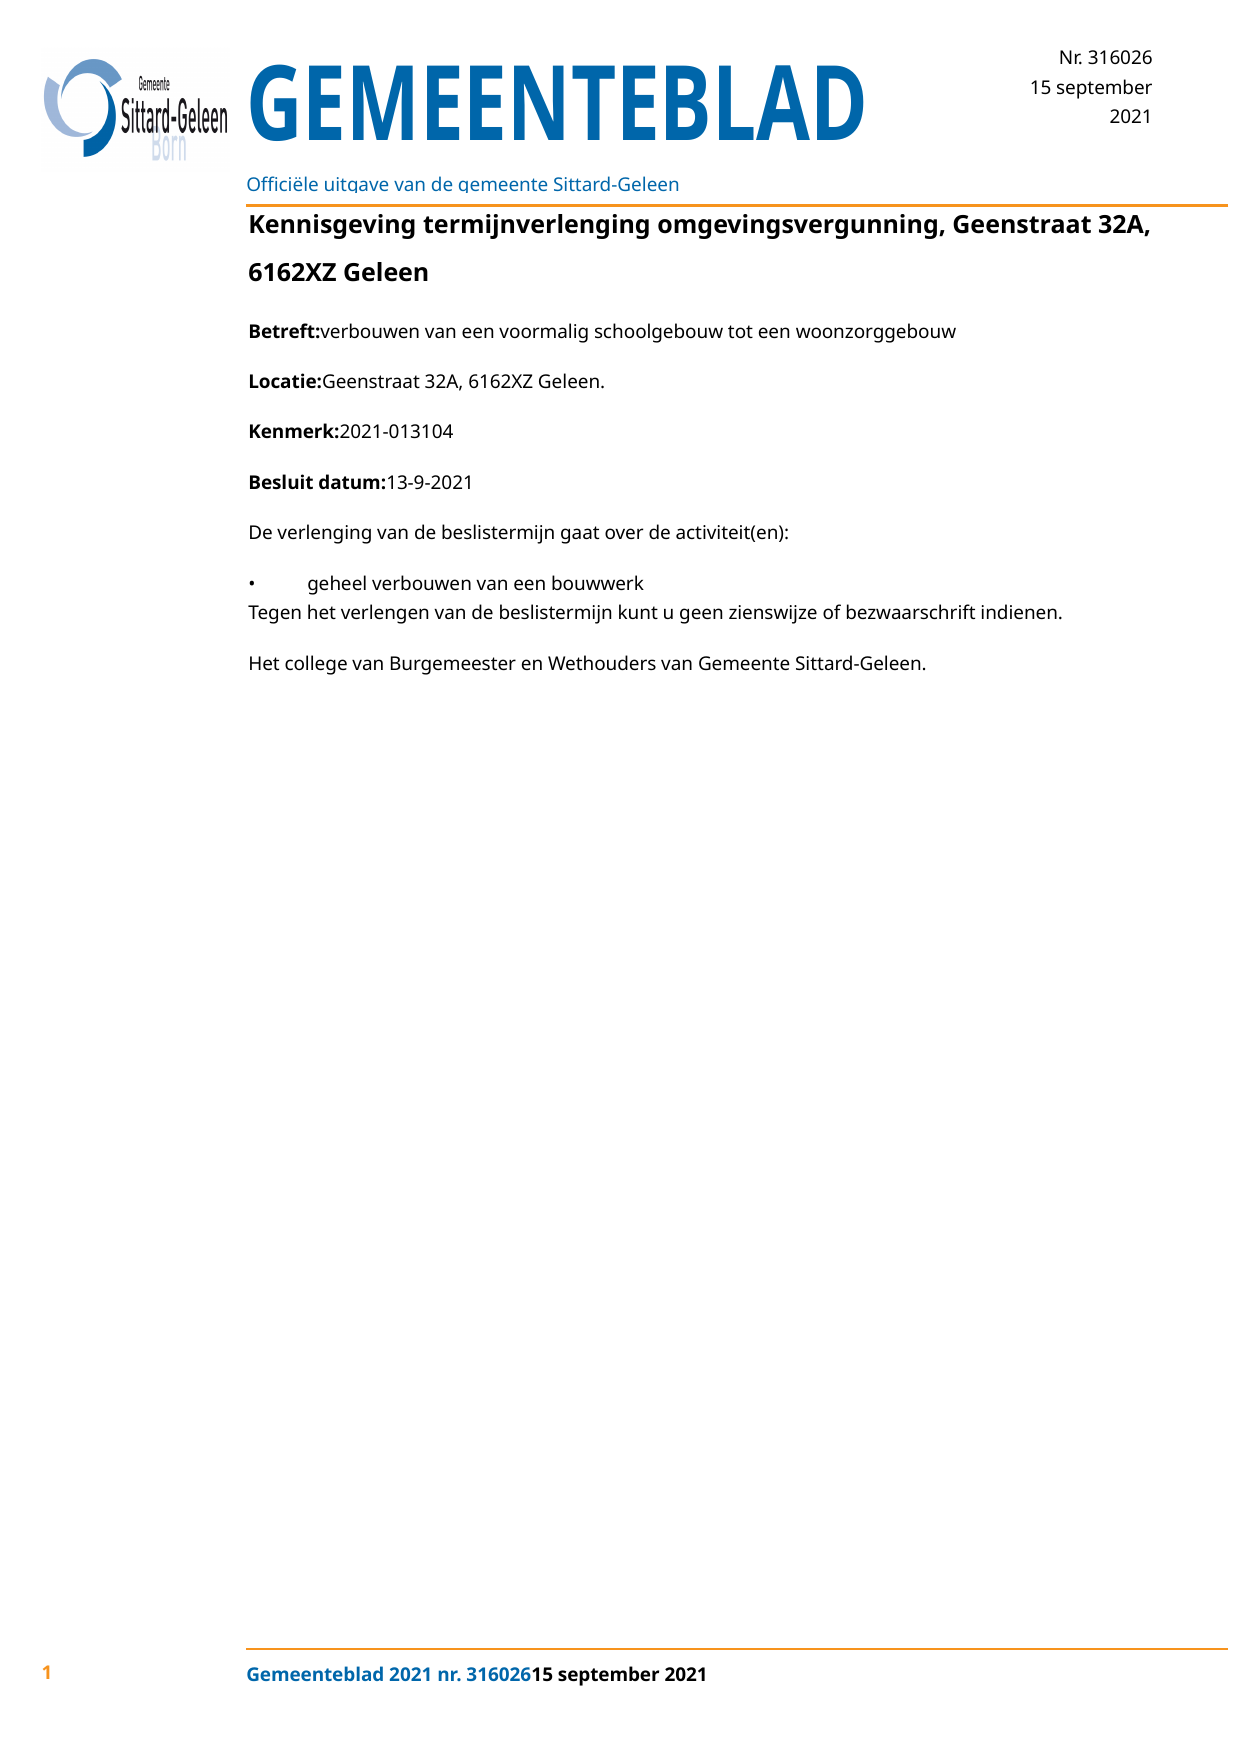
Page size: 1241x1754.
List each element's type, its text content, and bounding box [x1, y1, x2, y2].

text Kenmerk:2021-013104 [248, 419, 1152, 444]
text Het college van Burgemeester en Wethouders van Gemeente Sittard-Geleen. [248, 650, 1152, 676]
text Besluit datum:13-9-2021 [248, 469, 1152, 495]
text Tegen het verlengen van de beslistermijn kunt u geen zienswijze of bezwaarschrift indienen. [248, 599, 1152, 625]
text Locatie:Geenstraat 32A, 6162XZ Geleen. [248, 368, 1152, 394]
text Kennisgeving termijnverlenging omgevingsvergunning, Geenstraat 32A, 6162XZ Geleen [248, 207, 1152, 288]
list geheel verbouwen van een bouwwerk [248, 570, 1152, 596]
text Betreft:verbouwen van een voormalig schoolgebouw tot een woonzorggebouw [248, 318, 1152, 344]
picture [41, 47, 231, 172]
text De verlenging van de beslistermijn gaat over de activiteit(en): [248, 519, 1152, 545]
